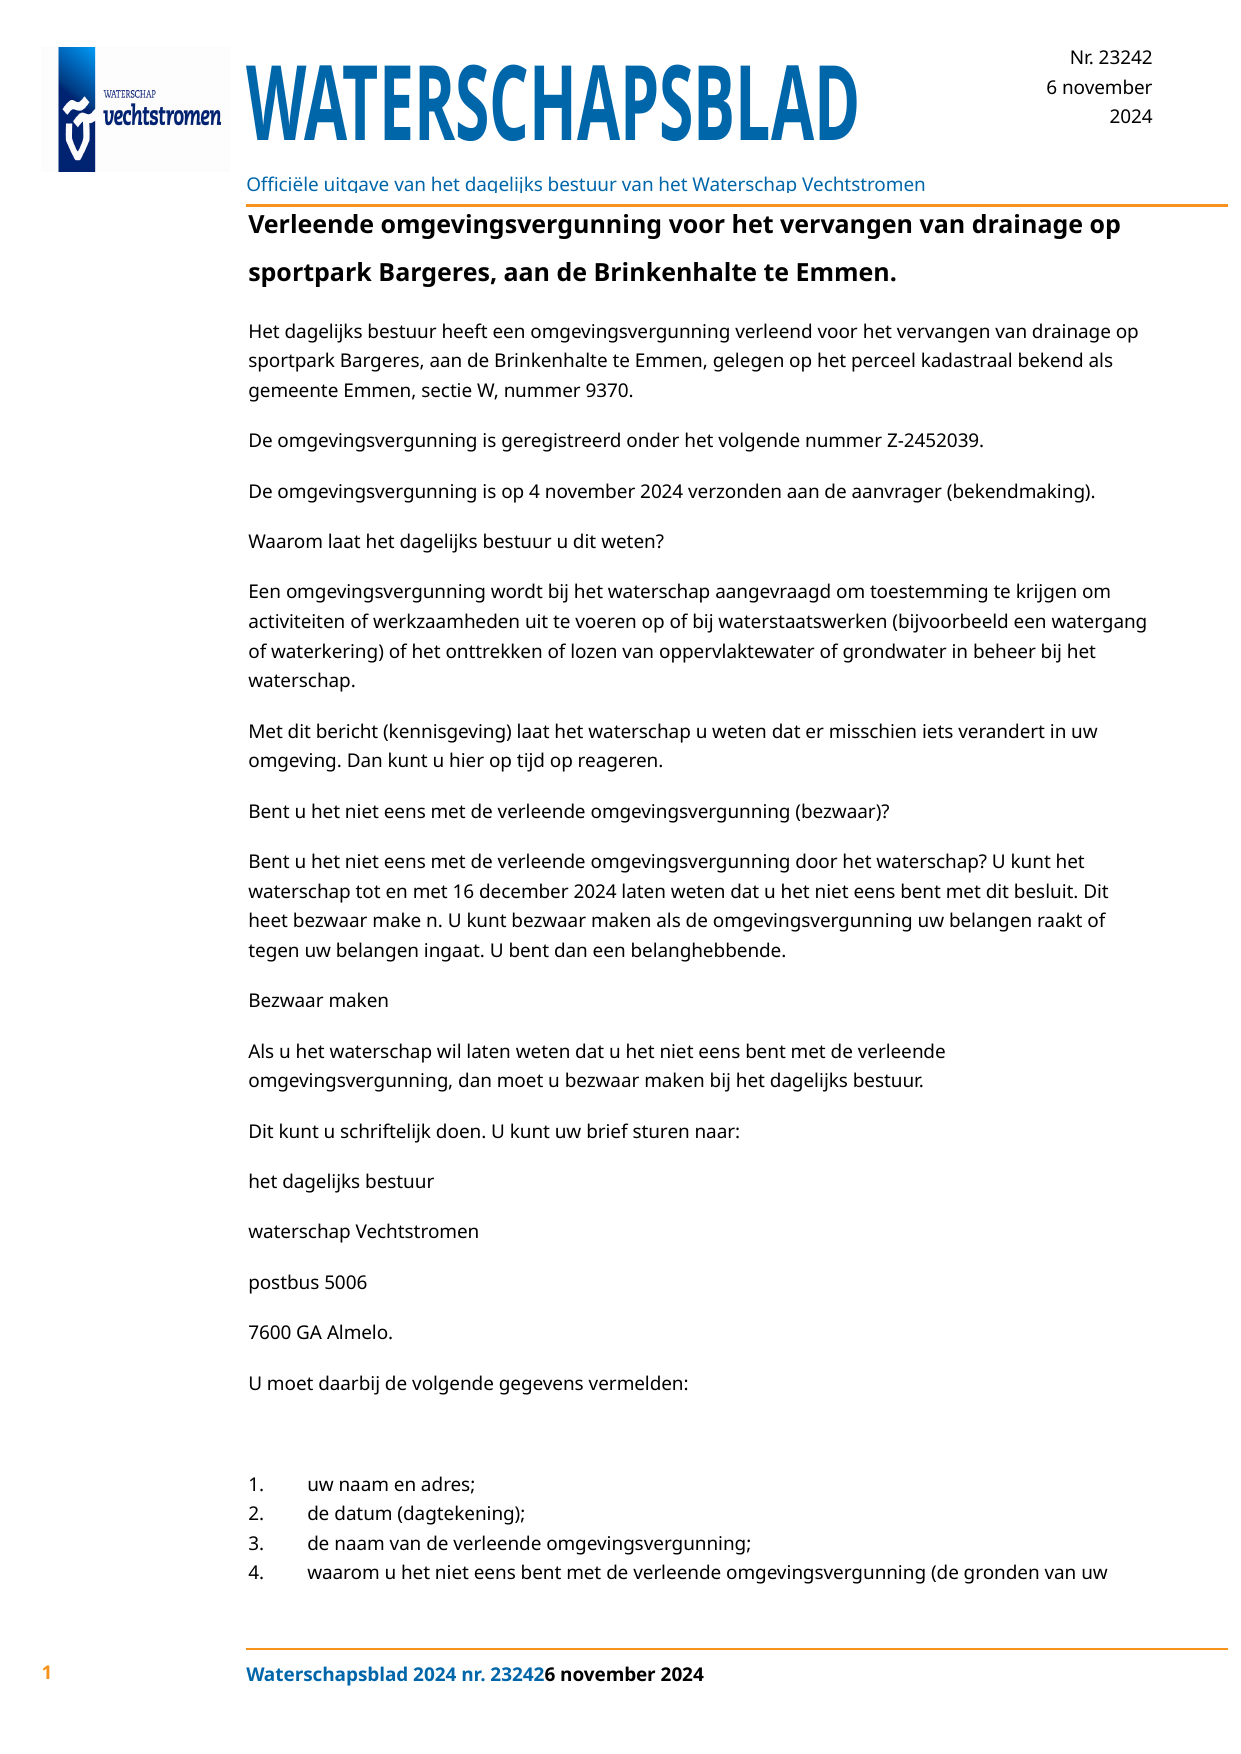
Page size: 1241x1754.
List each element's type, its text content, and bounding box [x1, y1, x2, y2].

text De omgevingsvergunning is op 4 november 2024 verzonden aan de aanvrager (bekendmaking). [248, 478, 1152, 504]
text postbus 5006 [248, 1269, 1152, 1295]
text Het dagelijks bestuur heeft een omgevingsvergunning verleend voor het vervangen van drainage op sportpark Bargeres, aan de Brinkenhalte te Emmen, gelegen op het perceel kadastraal bekend als gemeente Emmen, sectie W, nummer 9370. [248, 318, 1152, 403]
text Verleende omgevingsvergunning voor het vervangen van drainage op sportpark Bargeres, aan de Brinkenhalte te Emmen. [248, 207, 1152, 288]
text Waarom laat het dagelijks bestuur u dit weten? [248, 528, 1152, 554]
text U moet daarbij de volgende gegevens vermelden: [248, 1370, 1152, 1396]
list de datum (dagtekening); [248, 1500, 1152, 1526]
text Als u het waterschap wil laten weten dat u het niet eens bent met de verleende omgevingsvergunning, dan moet u bezwaar maken bij het dagelijks bestuur. [248, 1038, 1152, 1093]
text Bent u het niet eens met de verleende omgevingsvergunning (bezwaar)? [248, 798, 1152, 824]
text Bezwaar maken [248, 987, 1152, 1013]
text waterschap Vechtstromen [248, 1219, 1152, 1244]
text Een omgevingsvergunning wordt bij het waterschap aangevraagd om toestemming te krijgen om activiteiten of werkzaamheden uit te voeren op of bij waterstaatswerken (bijvoorbeeld een watergang of waterkering) of het onttrekken of lozen van oppervlaktewater of grondwater in beheer bij het waterschap. [248, 579, 1152, 693]
text Met dit bericht (kennisgeving) laat het waterschap u weten dat er misschien iets verandert in uw omgeving. Dan kunt u hier op tijd op reageren. [248, 718, 1152, 773]
text De omgevingsvergunning is geregistreerd onder het volgende nummer Z-2452039. [248, 427, 1152, 453]
list waarom u het niet eens bent met de verleende omgevingsvergunning (de gronden van uw [248, 1559, 1152, 1585]
text 7600 GA Almelo. [248, 1319, 1152, 1345]
picture [41, 47, 231, 172]
list de naam van de verleende omgevingsvergunning; [248, 1530, 1152, 1556]
text Bent u het niet eens met de verleende omgevingsvergunning door het waterschap? U kunt het waterschap tot en met 16 december 2024 laten weten dat u het niet eens bent met dit besluit. Dit heet bezwaar make n. U kunt bezwaar maken als de omgevingsvergunning uw belangen raakt of tegen uw belangen ingaat. U bent dan een belanghebbende. [248, 848, 1152, 963]
list uw naam en adres; [248, 1471, 1152, 1497]
text het dagelijks bestuur [248, 1168, 1152, 1194]
text Dit kunt u schriftelijk doen. U kunt uw brief sturen naar: [248, 1118, 1152, 1144]
